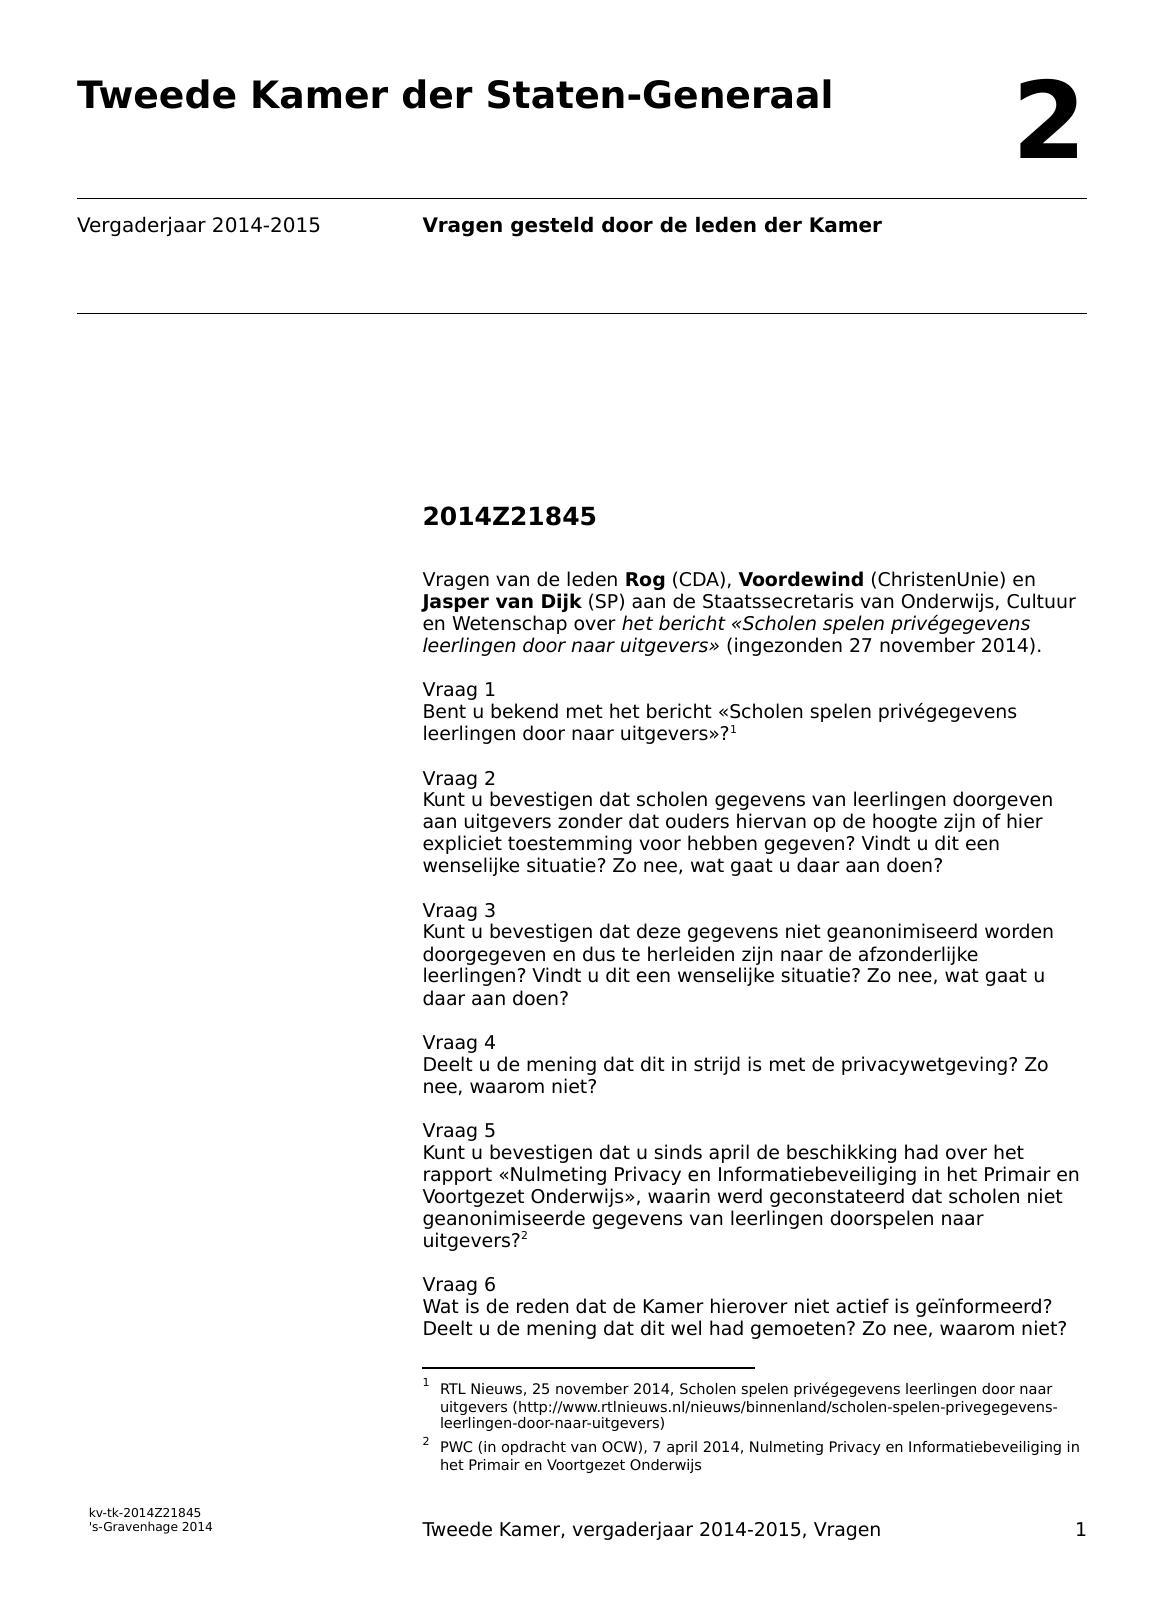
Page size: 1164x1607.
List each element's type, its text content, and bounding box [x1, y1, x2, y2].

text Vraag 2 [422, 767, 1087, 789]
text Wat is de reden dat de Kamer hierover niet actief is geïnformeerd? Deelt u de mening dat dit wel had gemoeten? Zo nee, waarom niet? [422, 1296, 1087, 1340]
table_cell Vragen gesteld door de leden der Kamer [422, 199, 1087, 313]
text 2014Z21845 [422, 502, 1087, 531]
text Kunt u bevestigen dat u sinds april de beschikking had over het rapport «Nulmeting Privacy en Informatiebeveiliging in het Primair en Voortgezet Onderwijs», waarin werd geconstateerd dat scholen niet geanonimiseerde gegevens van leerlingen doorspelen naar uitgevers? [422, 1142, 1087, 1252]
text Vraag 3 [422, 899, 1087, 921]
text Deelt u de mening dat dit in strijd is met de privacywetgeving? Zo nee, waarom niet? [422, 1053, 1087, 1097]
table_header 2 [886, 59, 1087, 198]
text Vraag 1 [422, 679, 1087, 701]
text 's-Gravenhage 2014 [88, 1520, 323, 1534]
text Kunt u bevestigen dat scholen gegevens van leerlingen doorgeven aan uitgevers zonder dat ouders hiervan op de hoogte zijn of hier expliciet toestemming voor hebben gegeven? Vindt u dit een wenselijke situatie? Zo nee, wat gaat u daar aan doen? [422, 789, 1087, 877]
text Bent u bekend met het bericht «Scholen spelen privégegevens leerlingen door naar uitgevers»? [422, 701, 1087, 745]
text PWC (in opdracht van OCW), 7 april 2014, Nulmeting Privacy en Informatiebeveiliging in het Primair en Voortgezet Onderwijs [422, 1435, 1087, 1474]
text Vragen van de leden Rog (CDA), Voordewind (ChristenUnie) en Jasper van Dijk (SP) aan de Staatssecretaris van Onderwijs, Cultuur en Wetenschap over het bericht «Scholen spelen privégegevens leerlingen door naar uitgevers» (ingezonden 27 november 2014). [422, 569, 1087, 657]
table_cell Vergaderjaar 2014-2015 [77, 199, 422, 313]
text RTL Nieuws, 25 november 2014, Scholen spelen privégegevens leerlingen door naar uitgevers (http://www.rtlnieuws.nl/nieuws/binnenland/scholen-spelen-privegegevens-leerlingen-door-naar-uitgevers) [422, 1377, 1087, 1432]
text Kunt u bevestigen dat deze gegevens niet geanonimiseerd worden doorgegeven en dus te herleiden zijn naar de afzonderlijke leerlingen? Vindt u dit een wenselijke situatie? Zo nee, wat gaat u daar aan doen? [422, 921, 1087, 1009]
table_header Tweede Kamer der Staten-Generaal [77, 59, 886, 198]
text Vraag 4 [422, 1032, 1087, 1053]
text Vraag 5 [422, 1120, 1087, 1142]
text kv-tk-2014Z21845 [88, 1506, 323, 1520]
text Vraag 6 [422, 1274, 1087, 1296]
